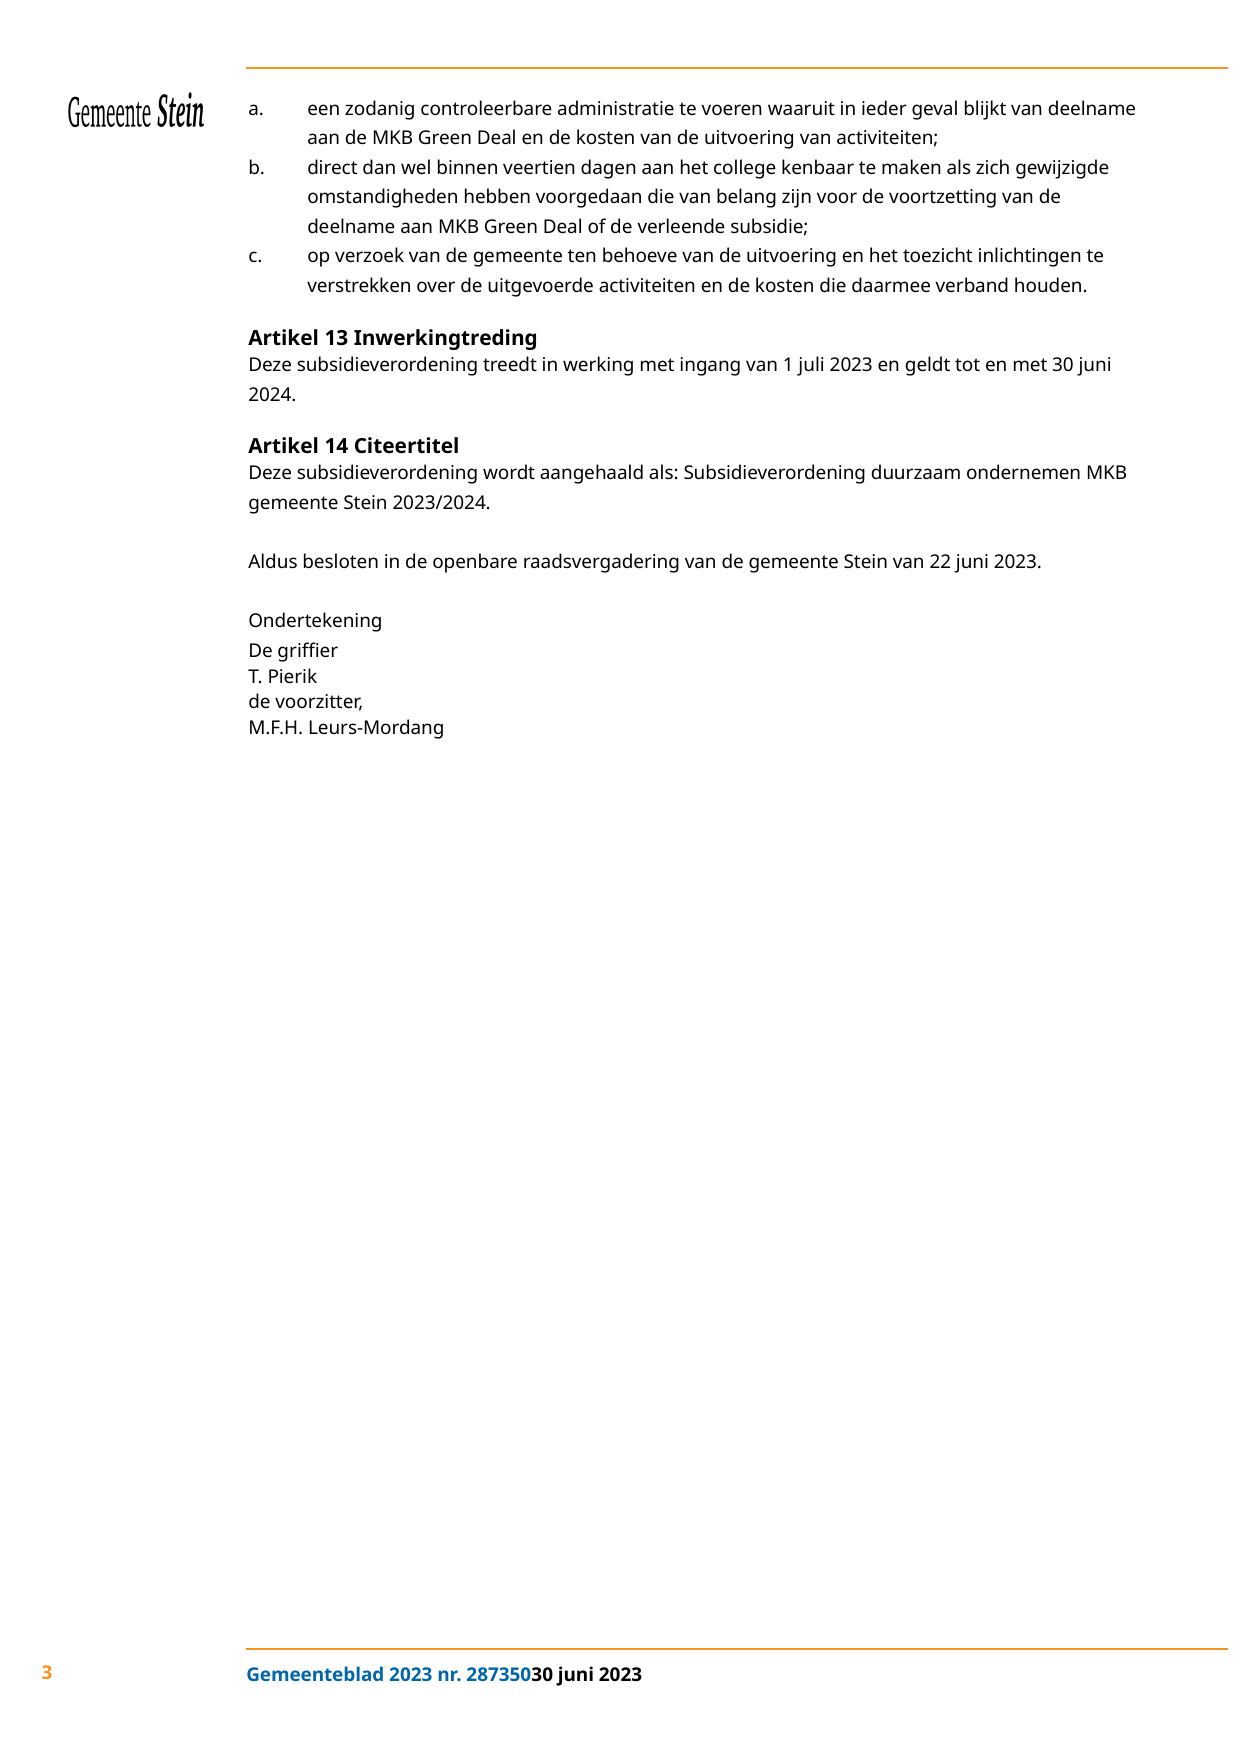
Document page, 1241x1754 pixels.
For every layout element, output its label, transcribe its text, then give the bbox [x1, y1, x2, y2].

text Aldus besloten in de openbare raadsvergadering van de gemeente Stein van 22 juni 2023. [248, 548, 1152, 574]
text Artikel 14 Citeertitel [248, 431, 1152, 459]
list direct dan wel binnen veertien dagen aan het college kenbaar te maken als zich gewijzigde omstandigheden hebben voorgedaan die van belang zijn voor de voortzetting van de deelname aan MKB Green Deal of de verleende subsidie; [248, 154, 1152, 239]
text Deze subsidieverordening wordt aangehaald als: Subsidieverordening duurzaam ondernemen MKB gemeente Stein 2023/2024. [248, 459, 1152, 515]
text Ondertekening [248, 607, 1152, 633]
text M.F.H. Leurs-Mordang [248, 714, 1152, 740]
text Deze subsidieverordening treedt in werking met ingang van 1 juli 2023 en geldt tot en met 30 juni 2024. [248, 351, 1152, 406]
list op verzoek van de gemeente ten behoeve van de uitvoering en het toezicht inlichtingen te verstrekken over de uitgevoerde activiteiten en de kosten die daarmee verband houden. [248, 243, 1152, 298]
list een zodanig controleerbare administratie te voeren waaruit in ieder geval blijkt van deelname aan de MKB Green Deal en de kosten van de uitvoering van activiteiten; [248, 95, 1152, 150]
text Artikel 13 Inwerkingtreding [248, 323, 1152, 351]
picture [41, 47, 231, 172]
text de voorzitter, [248, 688, 1152, 714]
text T. Pierik [248, 663, 1152, 688]
text De griffier [248, 637, 1152, 663]
